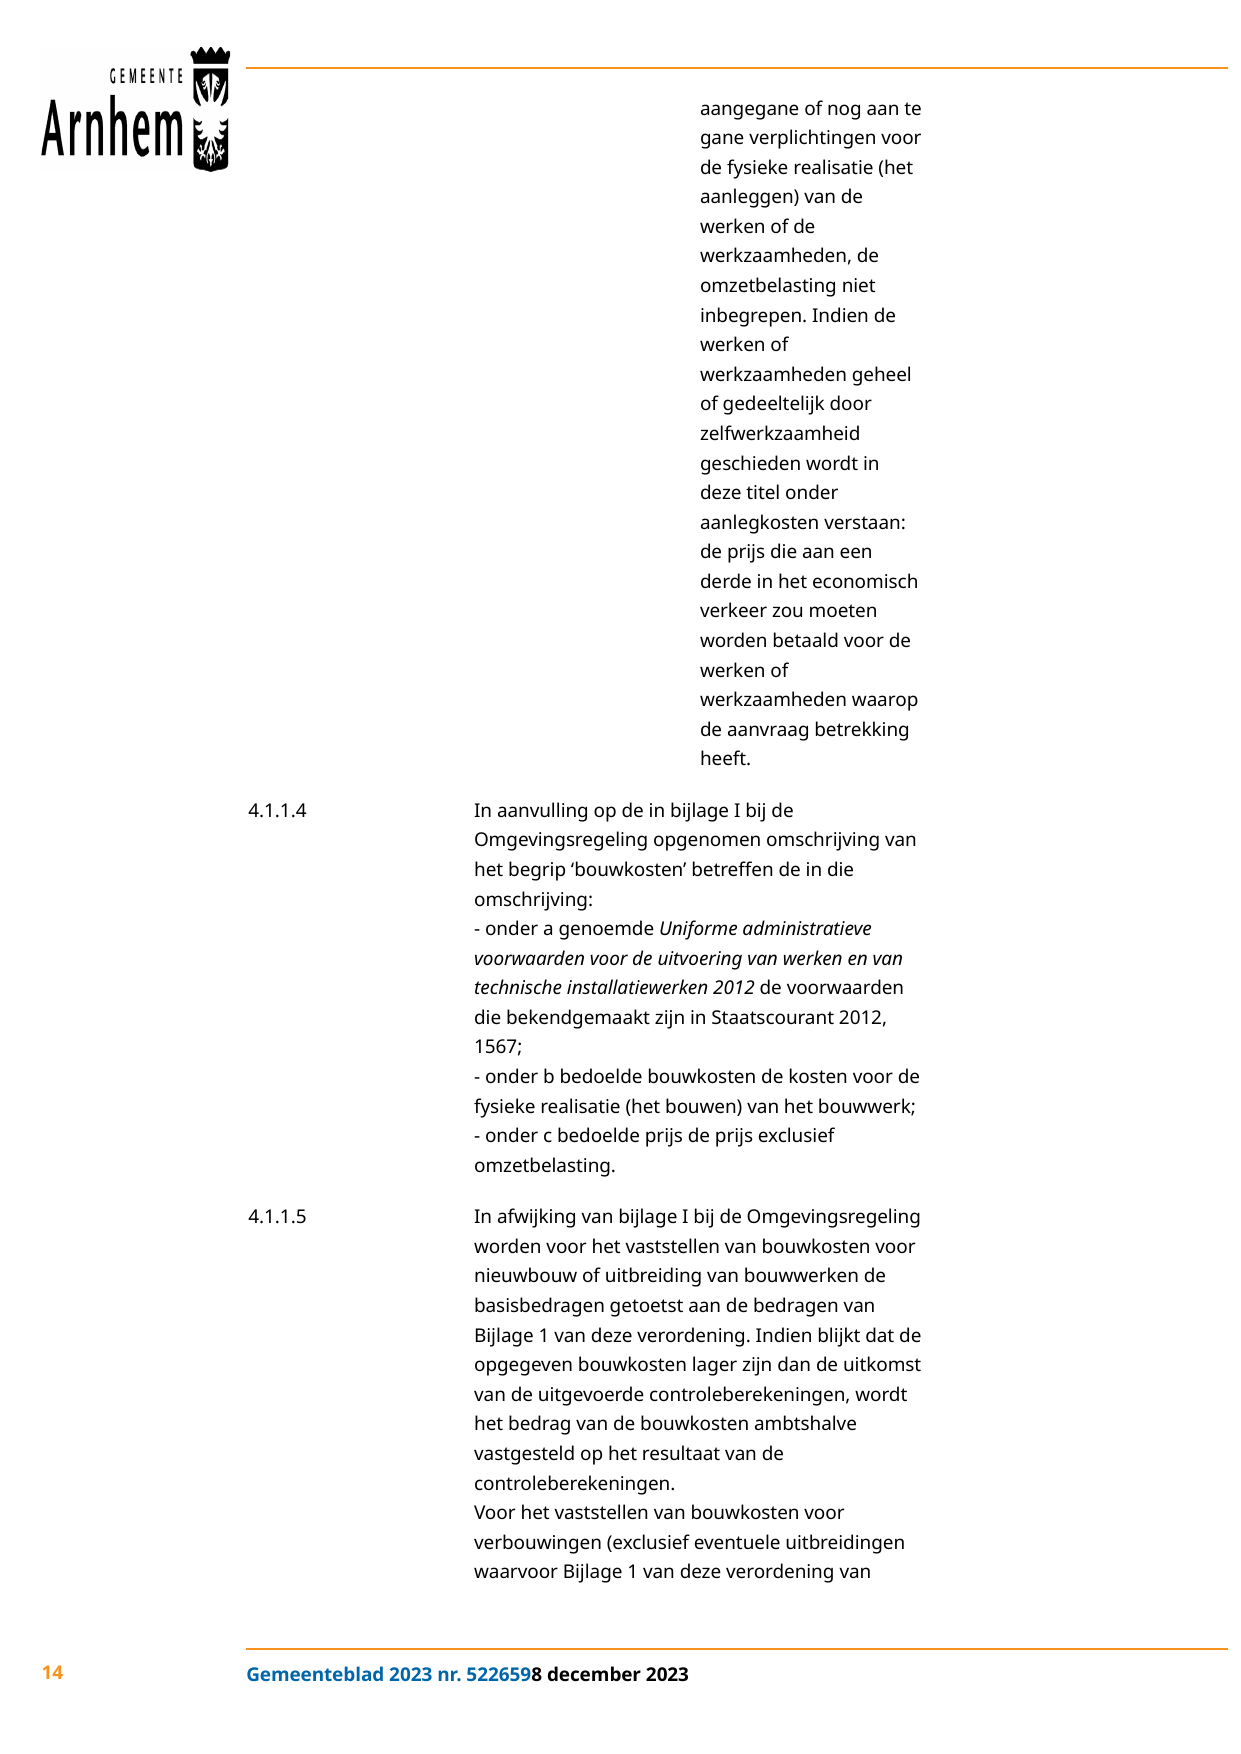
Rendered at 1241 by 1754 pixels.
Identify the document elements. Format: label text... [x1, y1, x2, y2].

table_cell [474, 1178, 926, 1203]
table_cell aangegane of nog aan te gane verplichtingen voor de fysieke realisatie (het aanleggen) van de werken of de werkzaamheden, de omzetbelasting niet inbegrepen. Indien de werken of werkzaamheden geheel of gedeeltelijk door zelfwerkzaamheid geschieden wordt in deze titel onder aanlegkosten verstaan: de prijs die aan een derde in het economisch verkeer zou moeten worden betaald voor de werken of werkzaamheden waarop de aanvraag betrekking heeft. [700, 95, 926, 771]
table_cell [926, 1204, 1152, 1584]
table_cell [926, 95, 1152, 771]
table_cell [474, 771, 926, 797]
table_cell [248, 771, 474, 797]
table_cell - [474, 95, 700, 771]
table_cell [248, 95, 474, 771]
table_cell 4.1.1.5 [248, 1204, 474, 1584]
table_cell [926, 797, 1152, 1178]
table_cell [248, 1178, 474, 1203]
table_cell [926, 771, 1152, 797]
table_cell In aanvulling op de in bijlage I bij de Omgevingsregeling opgenomen omschrijving van het begrip ‘bouwkosten’ betreffen de in die omschrijving: - onder a genoemde Uniforme administratieve voorwaarden voor de uitvoering van werken en van technische installatiewerken 2012 de voorwaarden die bekendgemaakt zijn in Staatscourant 2012, 1567; - onder b bedoelde bouwkosten de kosten voor de fysieke realisatie (het bouwen) van het bouwwerk; - onder c bedoelde prijs de prijs exclusief omzetbelasting. [474, 797, 926, 1178]
table_cell In afwijking van bijlage I bij de Omgevingsregeling worden voor het vaststellen van bouwkosten voor nieuwbouw of uitbreiding van bouwwerken de basisbedragen getoetst aan de bedragen van Bijlage 1 van deze verordening. Indien blijkt dat de opgegeven bouwkosten lager zijn dan de uitkomst van de uitgevoerde controleberekeningen, wordt het bedrag van de bouwkosten ambtshalve vastgesteld op het resultaat van de controleberekeningen. Voor het vaststellen van bouwkosten voor verbouwingen (exclusief eventuele uitbreidingen waarvoor Bijlage 1 van deze verordening van [474, 1204, 926, 1584]
table_cell [926, 1178, 1152, 1203]
table_cell 4.1.1.4 [248, 797, 474, 1178]
picture [41, 47, 231, 172]
